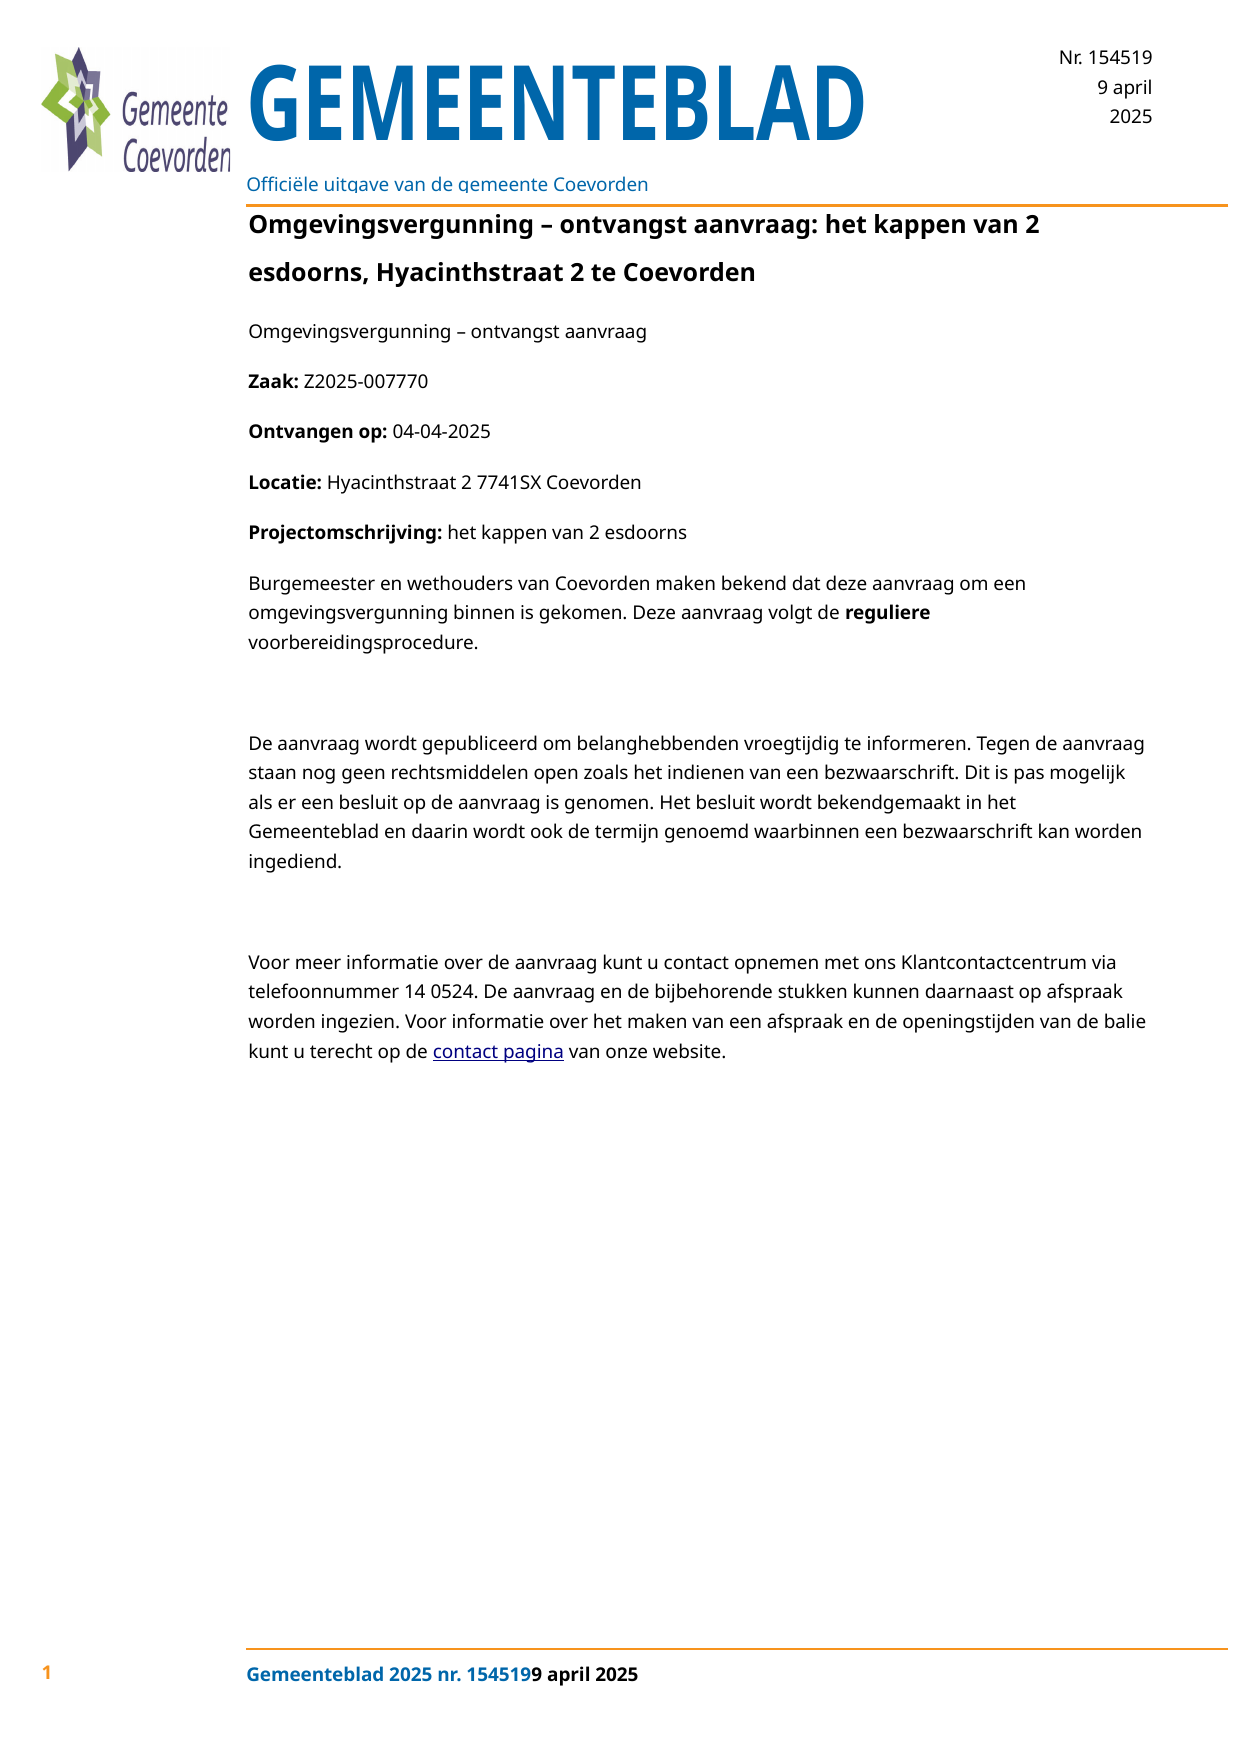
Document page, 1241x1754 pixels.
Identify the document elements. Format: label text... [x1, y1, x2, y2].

text Omgevingsvergunning – ontvangst aanvraag [248, 318, 1152, 344]
text Projectomschrijving: het kappen van 2 esdoorns [248, 519, 1152, 545]
text Zaak: Z2025-007770 [248, 368, 1152, 394]
picture [41, 47, 231, 172]
text Ontvangen op: 04-04-2025 [248, 419, 1152, 444]
text Voor meer informatie over de aanvraag kunt u contact opnemen met ons Klantcontactcentrum via telefoonnummer 14 0524. De aanvraag en de bijbehorende stukken kunnen daarnaast op afspraak worden ingezien. Voor informatie over het maken van een afspraak en de openingstijden van de balie kunt u terecht op de contact pagina van onze website. [248, 949, 1152, 1064]
text De aanvraag wordt gepubliceerd om belanghebbenden vroegtijdig te informeren. Tegen de aanvraag staan nog geen rechtsmiddelen open zoals het indienen van een bezwaarschrift. Dit is pas mogelijk als er een besluit op de aanvraag is genomen. Het besluit wordt bekendgemaakt in het Gemeenteblad en daarin wordt ook de termijn genoemd waarbinnen een bezwaarschrift kan worden ingediend. [248, 730, 1152, 874]
text Omgevingsvergunning – ontvangst aanvraag: het kappen van 2 esdoorns, Hyacinthstraat 2 te Coevorden [248, 207, 1152, 288]
text Burgemeester en wethouders van Coevorden maken bekend dat deze aanvraag om een omgevingsvergunning binnen is gekomen. Deze aanvraag volgt de reguliere voorbereidingsprocedure. [248, 570, 1152, 655]
text Locatie: Hyacinthstraat 2 7741SX Coevorden [248, 469, 1152, 495]
